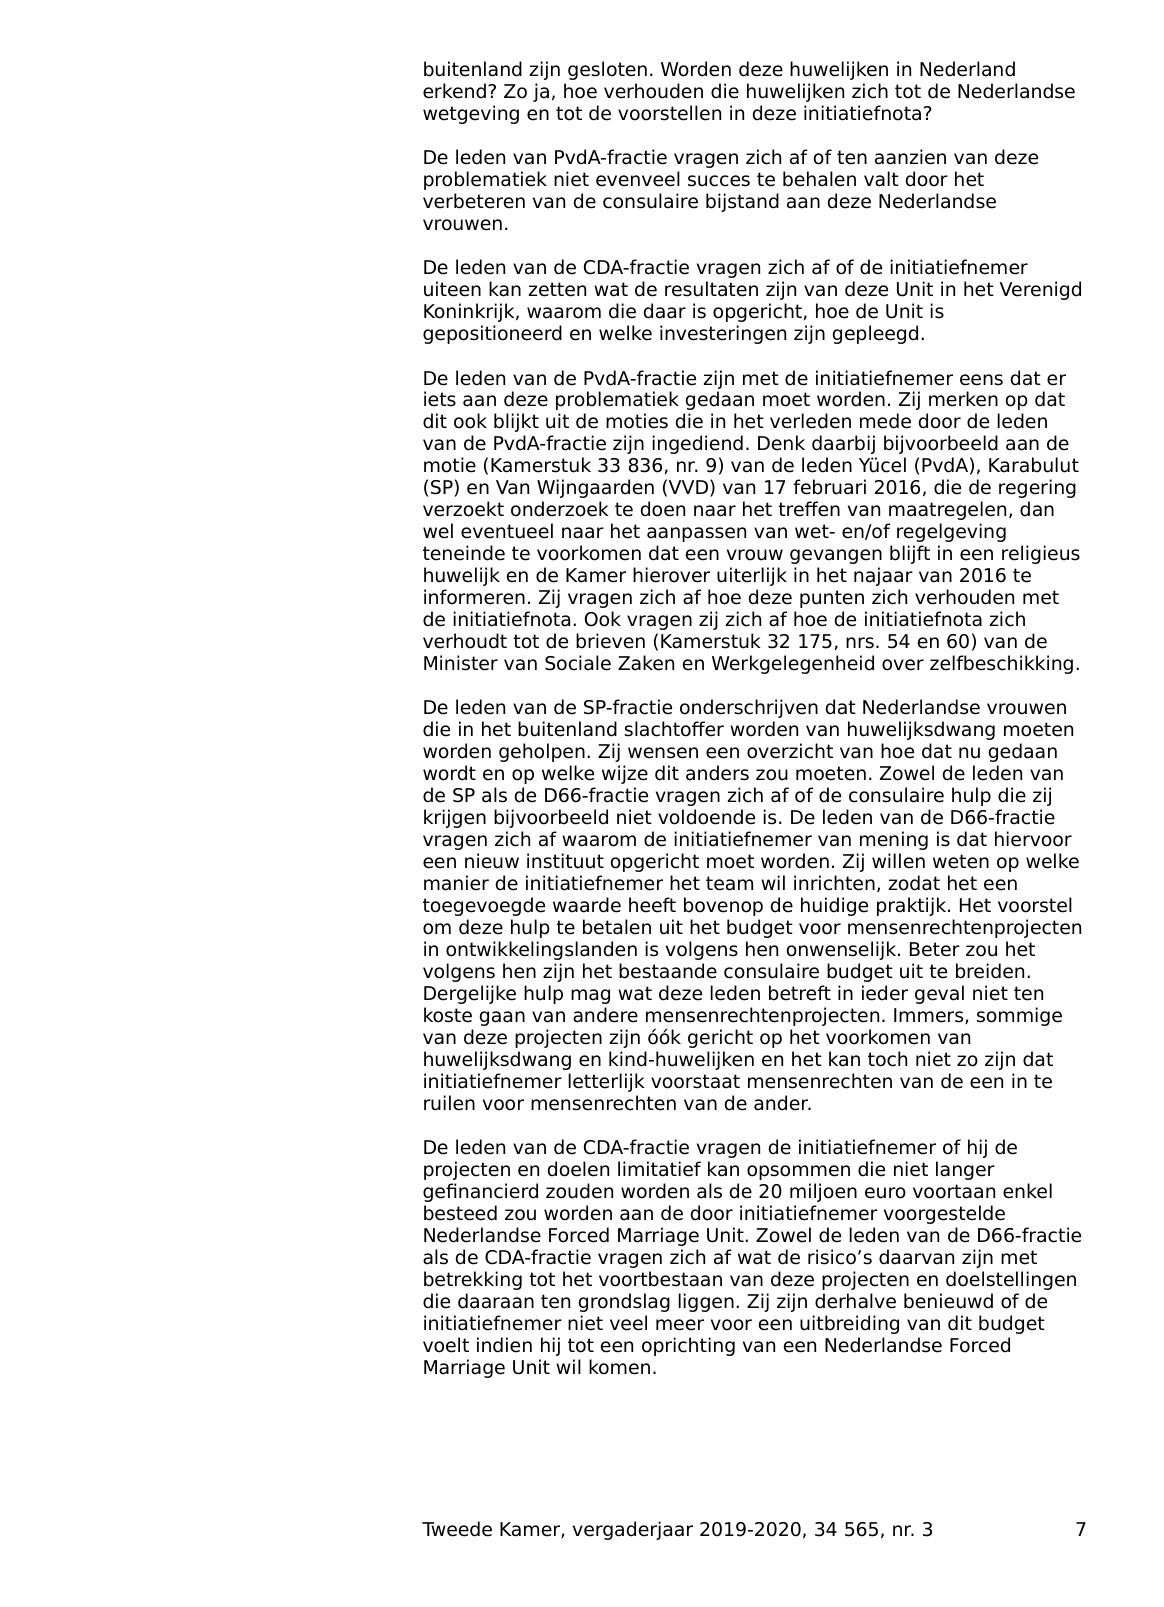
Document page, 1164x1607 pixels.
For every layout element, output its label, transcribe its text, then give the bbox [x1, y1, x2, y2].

text De leden van de SP-fractie onderschrijven dat Nederlandse vrouwen die in het buitenland slachtoffer worden van huwelijksdwang moeten worden geholpen. Zij wensen een overzicht van hoe dat nu gedaan wordt en op welke wijze dit anders zou moeten. Zowel de leden van de SP als de D66-fractie vragen zich af of de consulaire hulp die zij krijgen bijvoorbeeld niet voldoende is. De leden van de D66-fractie vragen zich af waarom de initiatiefnemer van mening is dat hiervoor een nieuw instituut opgericht moet worden. Zij willen weten op welke manier de initiatiefnemer het team wil inrichten, zodat het een toegevoegde waarde heeft bovenop de huidige praktijk. Het voorstel om deze hulp te betalen uit het budget voor mensenrechtenprojecten in ontwikkelingslanden is volgens hen onwenselijk. Beter zou het volgens hen zijn het bestaande consulaire budget uit te breiden. Dergelijke hulp mag wat deze leden betreft in ieder geval niet ten koste gaan van andere mensenrechtenprojecten. Immers, sommige van deze projecten zijn óók gericht op het voorkomen van huwelijksdwang en kind-huwelijken en het kan toch niet zo zijn dat initiatiefnemer letterlijk voorstaat mensenrechten van de een in te ruilen voor mensenrechten van de ander. [422, 697, 1087, 1115]
text buitenland zijn gesloten. Worden deze huwelijken in Nederland erkend? Zo ja, hoe verhouden die huwelijken zich tot de Nederlandse wetgeving en tot de voorstellen in deze initiatiefnota? [422, 59, 1087, 125]
text De leden van de CDA-fractie vragen zich af of de initiatiefnemer uiteen kan zetten wat de resultaten zijn van deze Unit in het Verenigd Koninkrijk, waarom die daar is opgericht, hoe de Unit is gepositioneerd en welke investeringen zijn gepleegd. [422, 257, 1087, 345]
text De leden van de PvdA-fractie zijn met de initiatiefnemer eens dat er iets aan deze problematiek gedaan moet worden. Zij merken op dat dit ook blijkt uit de moties die in het verleden mede door de leden van de PvdA-fractie zijn ingediend. Denk daarbij bijvoorbeeld aan de motie (Kamerstuk 33 836, nr. 9) van de leden Yücel (PvdA), Karabulut (SP) en Van Wijngaarden (VVD) van 17 februari 2016, die de regering verzoekt onderzoek te doen naar het treffen van maatregelen, dan wel eventueel naar het aanpassen van wet- en/of regelgeving teneinde te voorkomen dat een vrouw gevangen blijft in een religieus huwelijk en de Kamer hierover uiterlijk in het najaar van 2016 te informeren. Zij vragen zich af hoe deze punten zich verhouden met de initiatiefnota. Ook vragen zij zich af hoe de initiatiefnota zich verhoudt tot de brieven (Kamerstuk 32 175, nrs. 54 en 60) van de Minister van Sociale Zaken en Werkgelegenheid over zelfbeschikking. [422, 367, 1087, 675]
text De leden van de CDA-fractie vragen de initiatiefnemer of hij de projecten en doelen limitatief kan opsommen die niet langer gefinancierd zouden worden als de 20 miljoen euro voortaan enkel besteed zou worden aan de door initiatiefnemer voorgestelde Nederlandse Forced Marriage Unit. Zowel de leden van de D66-fractie als de CDA-fractie vragen zich af wat de risico’s daarvan zijn met betrekking tot het voortbestaan van deze projecten en doelstellingen die daaraan ten grondslag liggen. Zij zijn derhalve benieuwd of de initiatiefnemer niet veel meer voor een uitbreiding van dit budget voelt indien hij tot een oprichting van een Nederlandse Forced Marriage Unit wil komen. [422, 1137, 1087, 1379]
text De leden van PvdA-fractie vragen zich af of ten aanzien van deze problematiek niet evenveel succes te behalen valt door het verbeteren van de consulaire bijstand aan deze Nederlandse vrouwen. [422, 147, 1087, 235]
